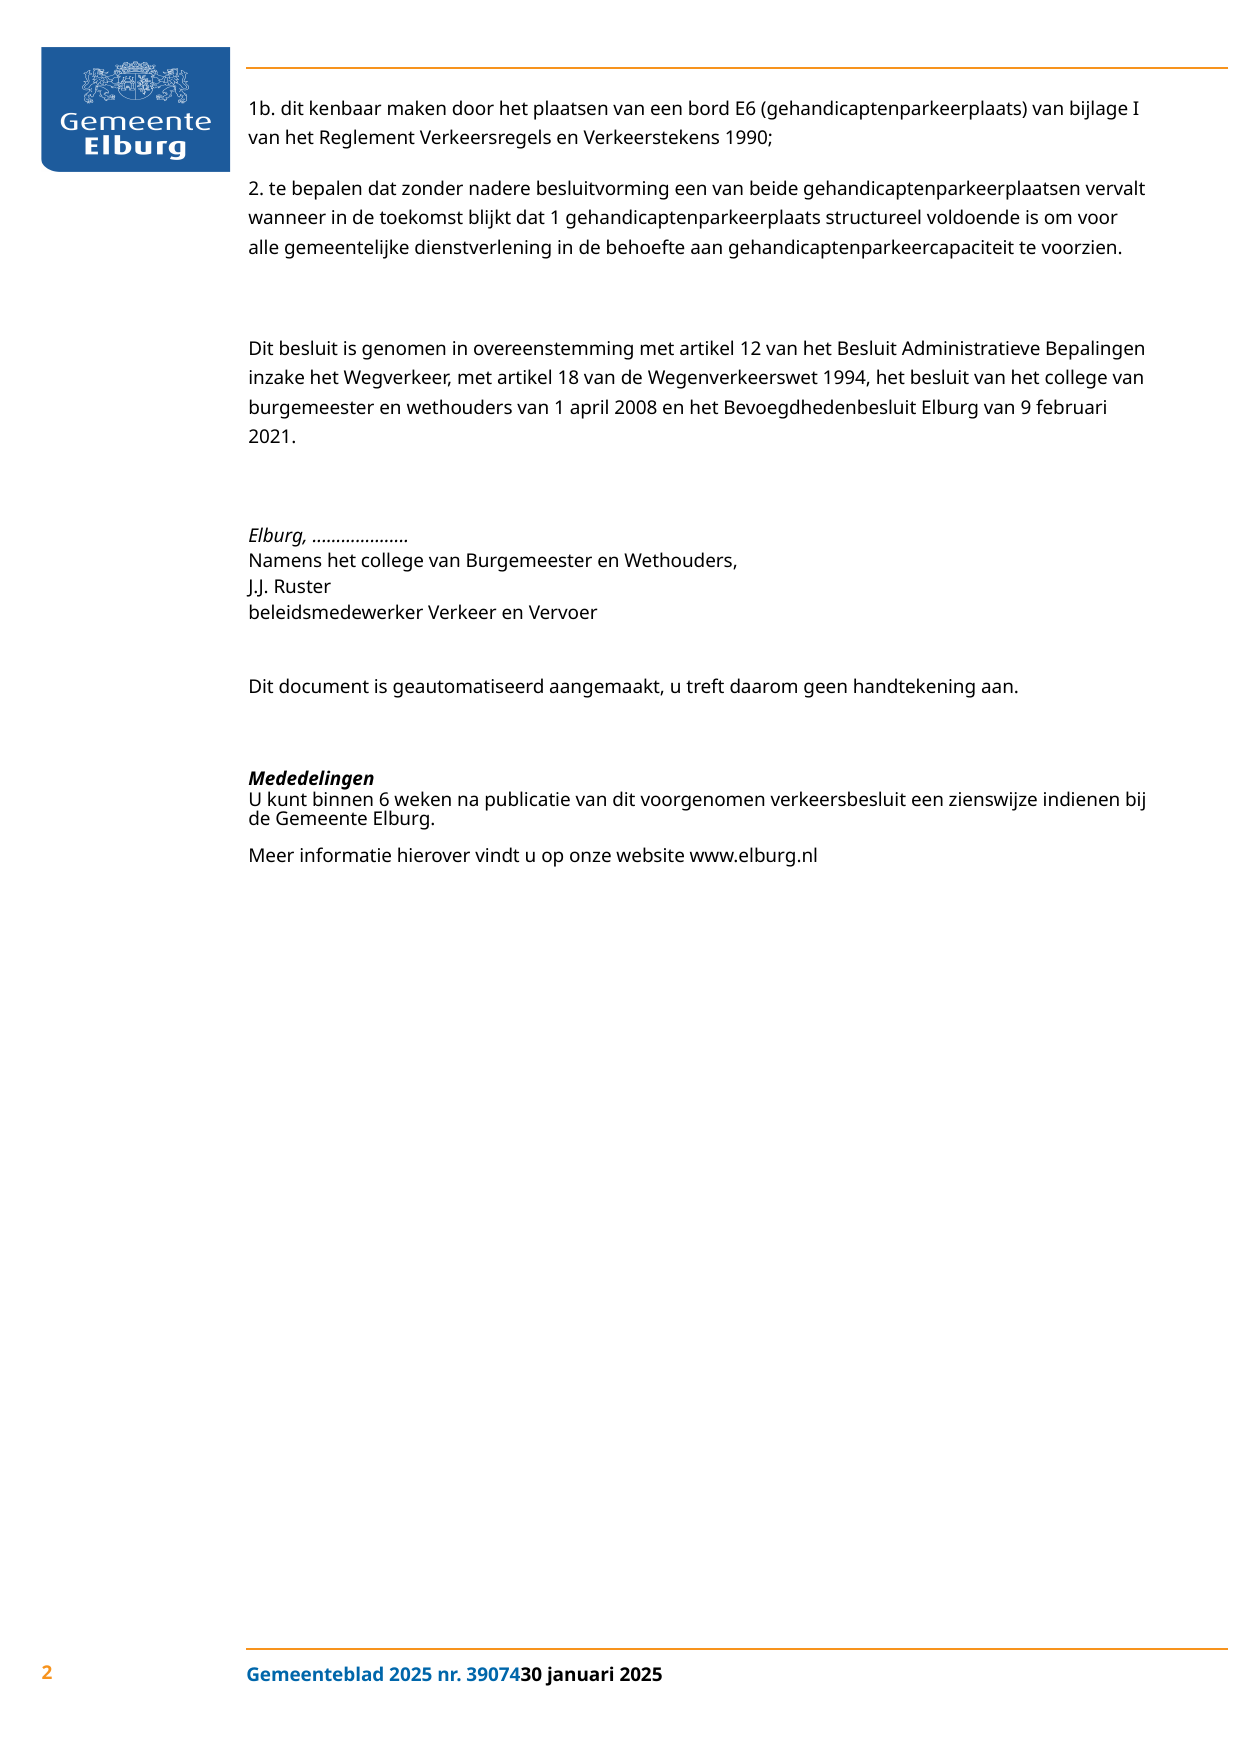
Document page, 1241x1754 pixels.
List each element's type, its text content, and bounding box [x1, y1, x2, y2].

text Elburg, .................... [248, 522, 1152, 547]
text U kunt binnen 6 weken na publicatie van dit voorgenomen verkeersbesluit een zienswijze indienen bij de Gemeente Elburg. [248, 791, 1152, 829]
text Mededelingen [248, 765, 1152, 791]
text 1b. dit kenbaar maken door het plaatsen van een bord E6 (gehandicaptenparkeerplaats) van bijlage I van het Reglement Verkeersregels en Verkeerstekens 1990; [248, 95, 1152, 150]
text beleidsmedewerker Verkeer en Vervoer [248, 599, 1152, 625]
text Meer informatie hierover vindt u op onze website www.elburg.nl [248, 847, 1152, 866]
text J.J. Ruster [248, 573, 1152, 599]
text Namens het college van Burgemeester en Wethouders, [248, 547, 1152, 573]
picture [41, 47, 231, 172]
text 2. te bepalen dat zonder nadere besluitvorming een van beide gehandicaptenparkeerplaatsen vervalt wanneer in de toekomst blijkt dat 1 gehandicaptenparkeerplaats structureel voldoende is om voor alle gemeentelijke dienstverlening in de behoefte aan gehandicaptenparkeercapaciteit te voorzien. [248, 175, 1152, 260]
text Dit document is geautomatiseerd aangemaakt, u treft daarom geen handtekening aan. [248, 678, 1152, 697]
text Dit besluit is genomen in overeenstemming met artikel 12 van het Besluit Administratieve Bepalingen inzake het Wegverkeer, met artikel 18 van de Wegenverkeerswet 1994, het besluit van het college van burgemeester en wethouders van 1 april 2008 en het Bevoegdhedenbesluit Elburg van 9 februari 2021. [248, 335, 1152, 449]
